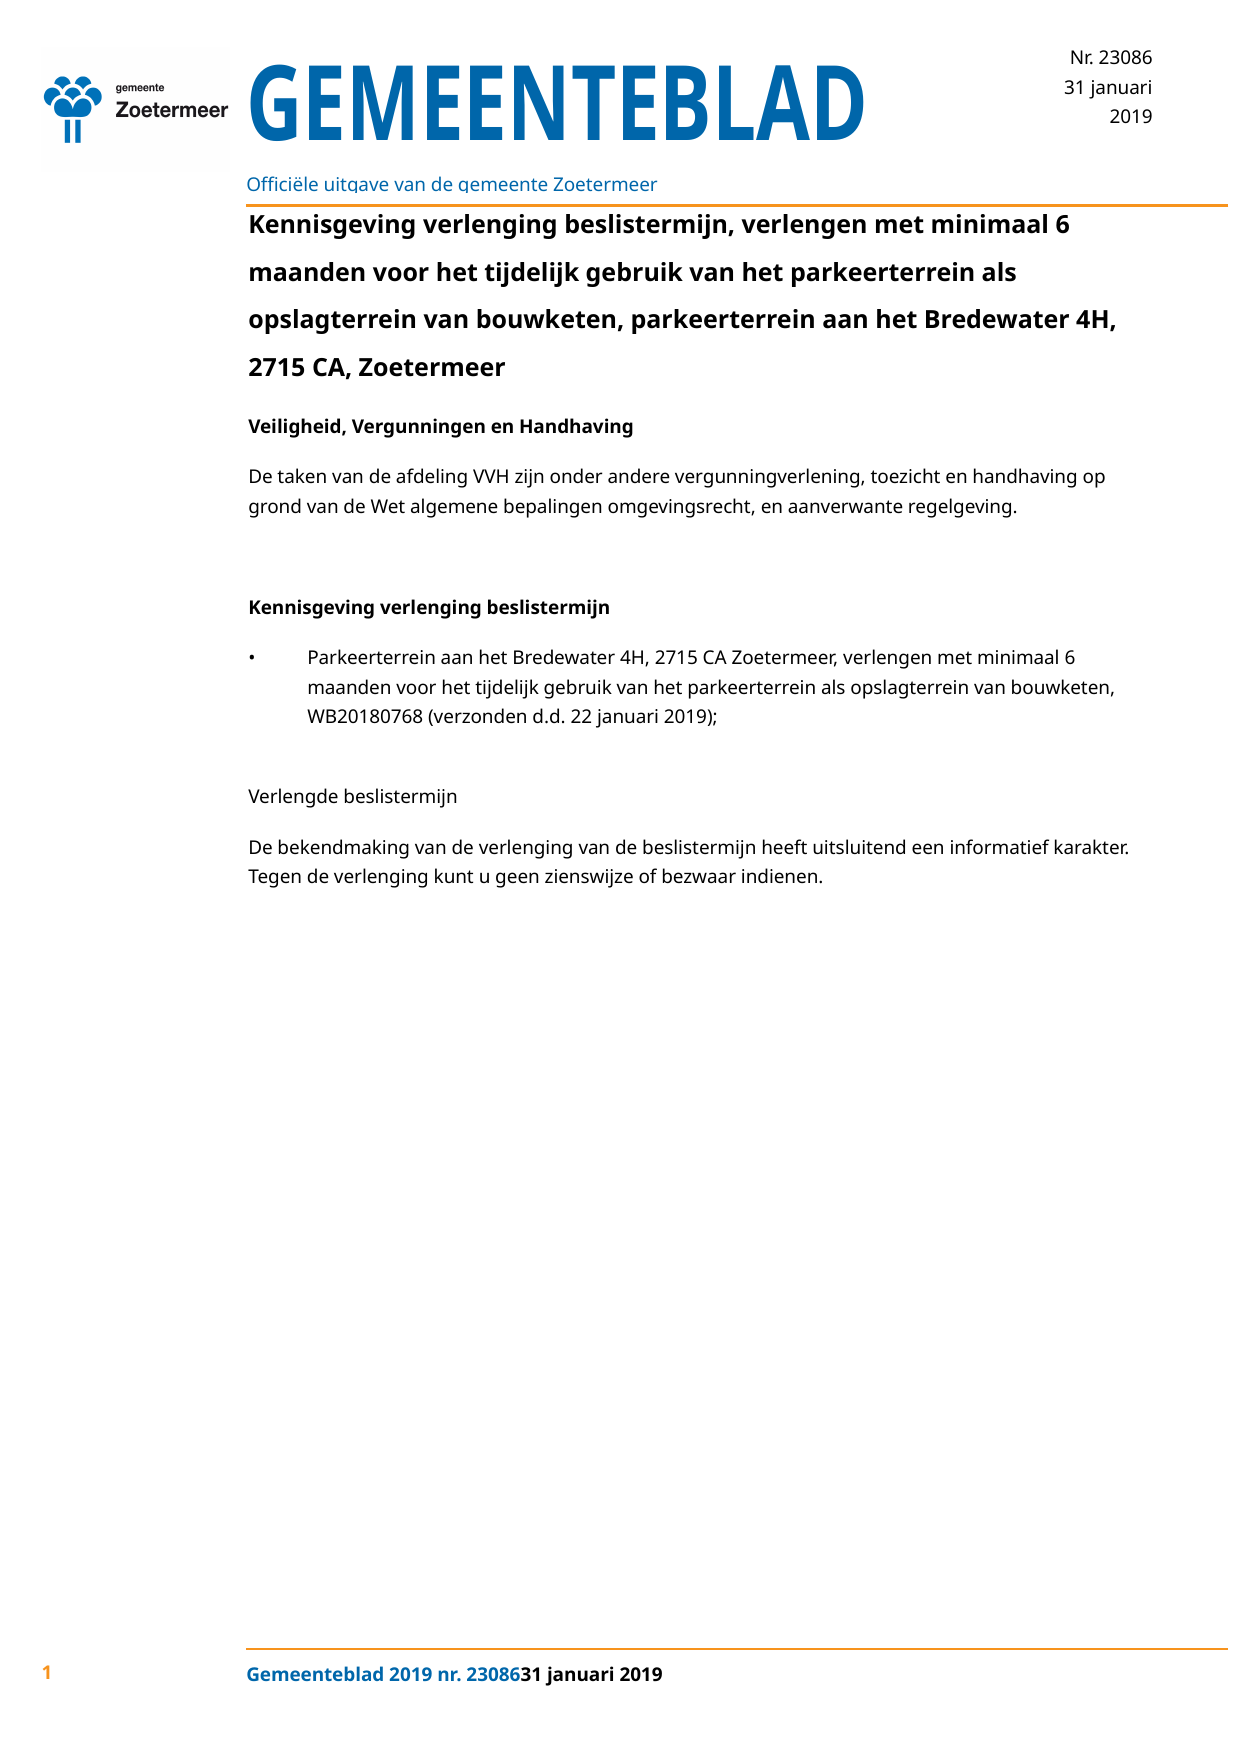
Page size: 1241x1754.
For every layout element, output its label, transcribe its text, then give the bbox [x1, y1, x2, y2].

text Kennisgeving verlenging beslistermijn [248, 594, 1152, 620]
text Kennisgeving verlenging beslistermijn, verlengen met minimaal 6 maanden voor het tijdelijk gebruik van het parkeerterrein als opslagterrein van bouwketen, parkeerterrein aan het Bredewater 4H, 2715 CA, Zoetermeer [248, 207, 1152, 384]
list Parkeerterrein aan het Bredewater 4H, 2715 CA Zoetermeer, verlengen met minimaal 6 maanden voor het tijdelijk gebruik van het parkeerterrein als opslagterrein van bouwketen, WB20180768 (verzonden d.d. 22 januari 2019); [248, 644, 1152, 729]
text Veiligheid, Vergunningen en Handhaving [248, 413, 1152, 439]
text De bekendmaking van de verlenging van de beslistermijn heeft uitsluitend een informatief karakter. Tegen de verlenging kunt u geen zienswijze of bezwaar indienen. [248, 834, 1152, 889]
picture [41, 47, 231, 172]
text Verlengde beslistermijn [248, 783, 1152, 809]
text De taken van de afdeling VVH zijn onder andere vergunningverlening, toezicht en handhaving op grond van de Wet algemene bepalingen omgevingsrecht, en aanverwante regelgeving. [248, 463, 1152, 519]
